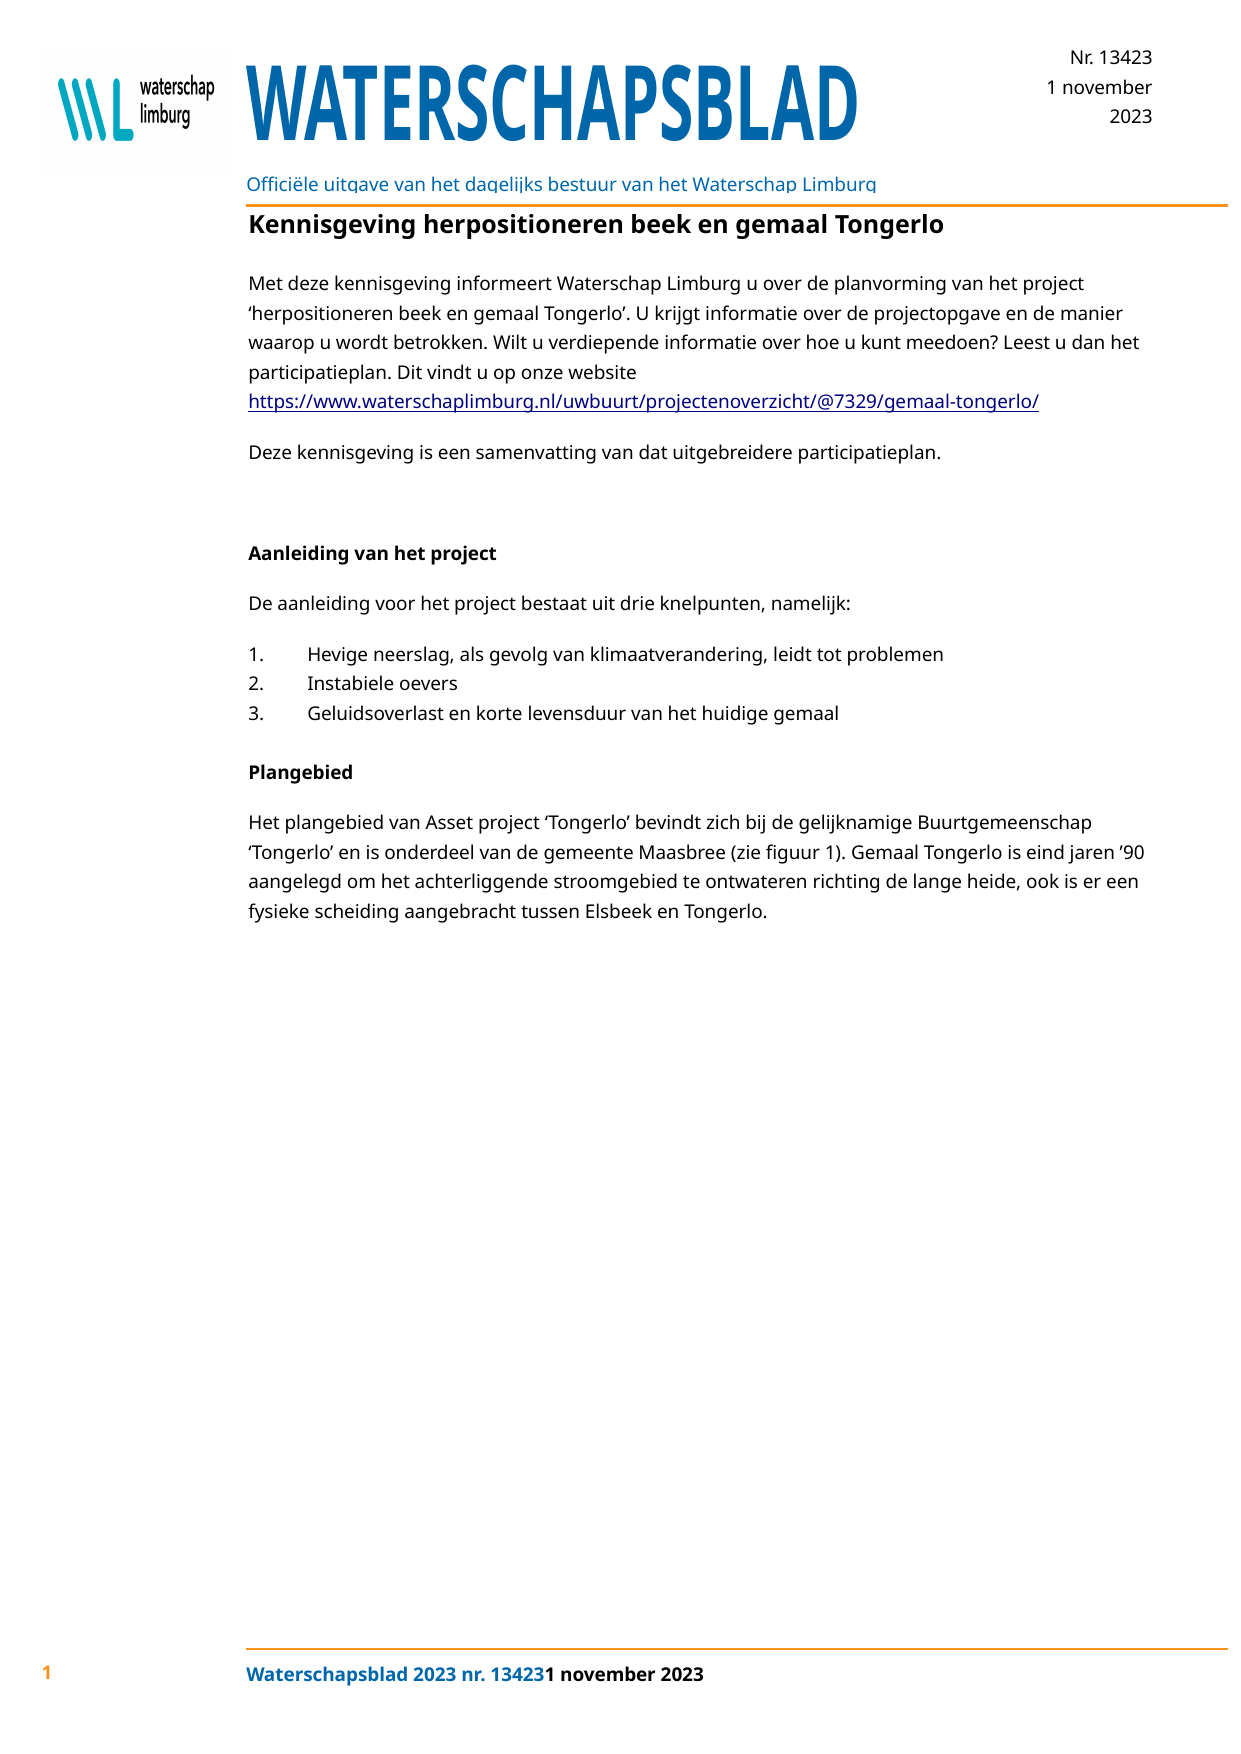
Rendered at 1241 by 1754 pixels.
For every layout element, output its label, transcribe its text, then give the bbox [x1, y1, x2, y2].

text Kennisgeving herpositioneren beek en gemaal Tongerlo [248, 207, 1152, 241]
text Met deze kennisgeving informeert Waterschap Limburg u over de planvorming van het project ‘herpositioneren beek en gemaal Tongerlo’. U krijgt informatie over de projectopgave en de manier waarop u wordt betrokken. Wilt u verdiepende informatie over hoe u kunt meedoen? Leest u dan het participatieplan. Dit vindt u op onze website https://www.waterschaplimburg.nl/uwbuurt/projectenoverzicht/@7329/gemaal-tongerlo/ [248, 270, 1152, 414]
text Plangebied [248, 759, 1152, 785]
text Aanleiding van het project [248, 540, 1152, 566]
text Het plangebied van Asset project ‘Tongerlo’ bevindt zich bij de gelijknamige Buurtgemeenschap ‘Tongerlo’ en is onderdeel van de gemeente Maasbree (zie figuur 1). Gemaal Tongerlo is eind jaren ’90 aangelegd om het achterliggende stroomgebied te ontwateren richting de lange heide, ook is er een fysieke scheiding aangebracht tussen Elsbeek en Tongerlo. [248, 809, 1152, 924]
list Hevige neerslag, als gevolg van klimaatverandering, leidt tot problemen [248, 641, 1152, 666]
list Geluidsoverlast en korte levensduur van het huidige gemaal [248, 700, 1152, 726]
text De aanleiding voor het project bestaat uit drie knelpunten, namelijk: [248, 590, 1152, 616]
picture [41, 47, 231, 172]
list Instabiele oevers [248, 670, 1152, 696]
text Deze kennisgeving is een samenvatting van dat uitgebreidere participatieplan. [248, 439, 1152, 465]
